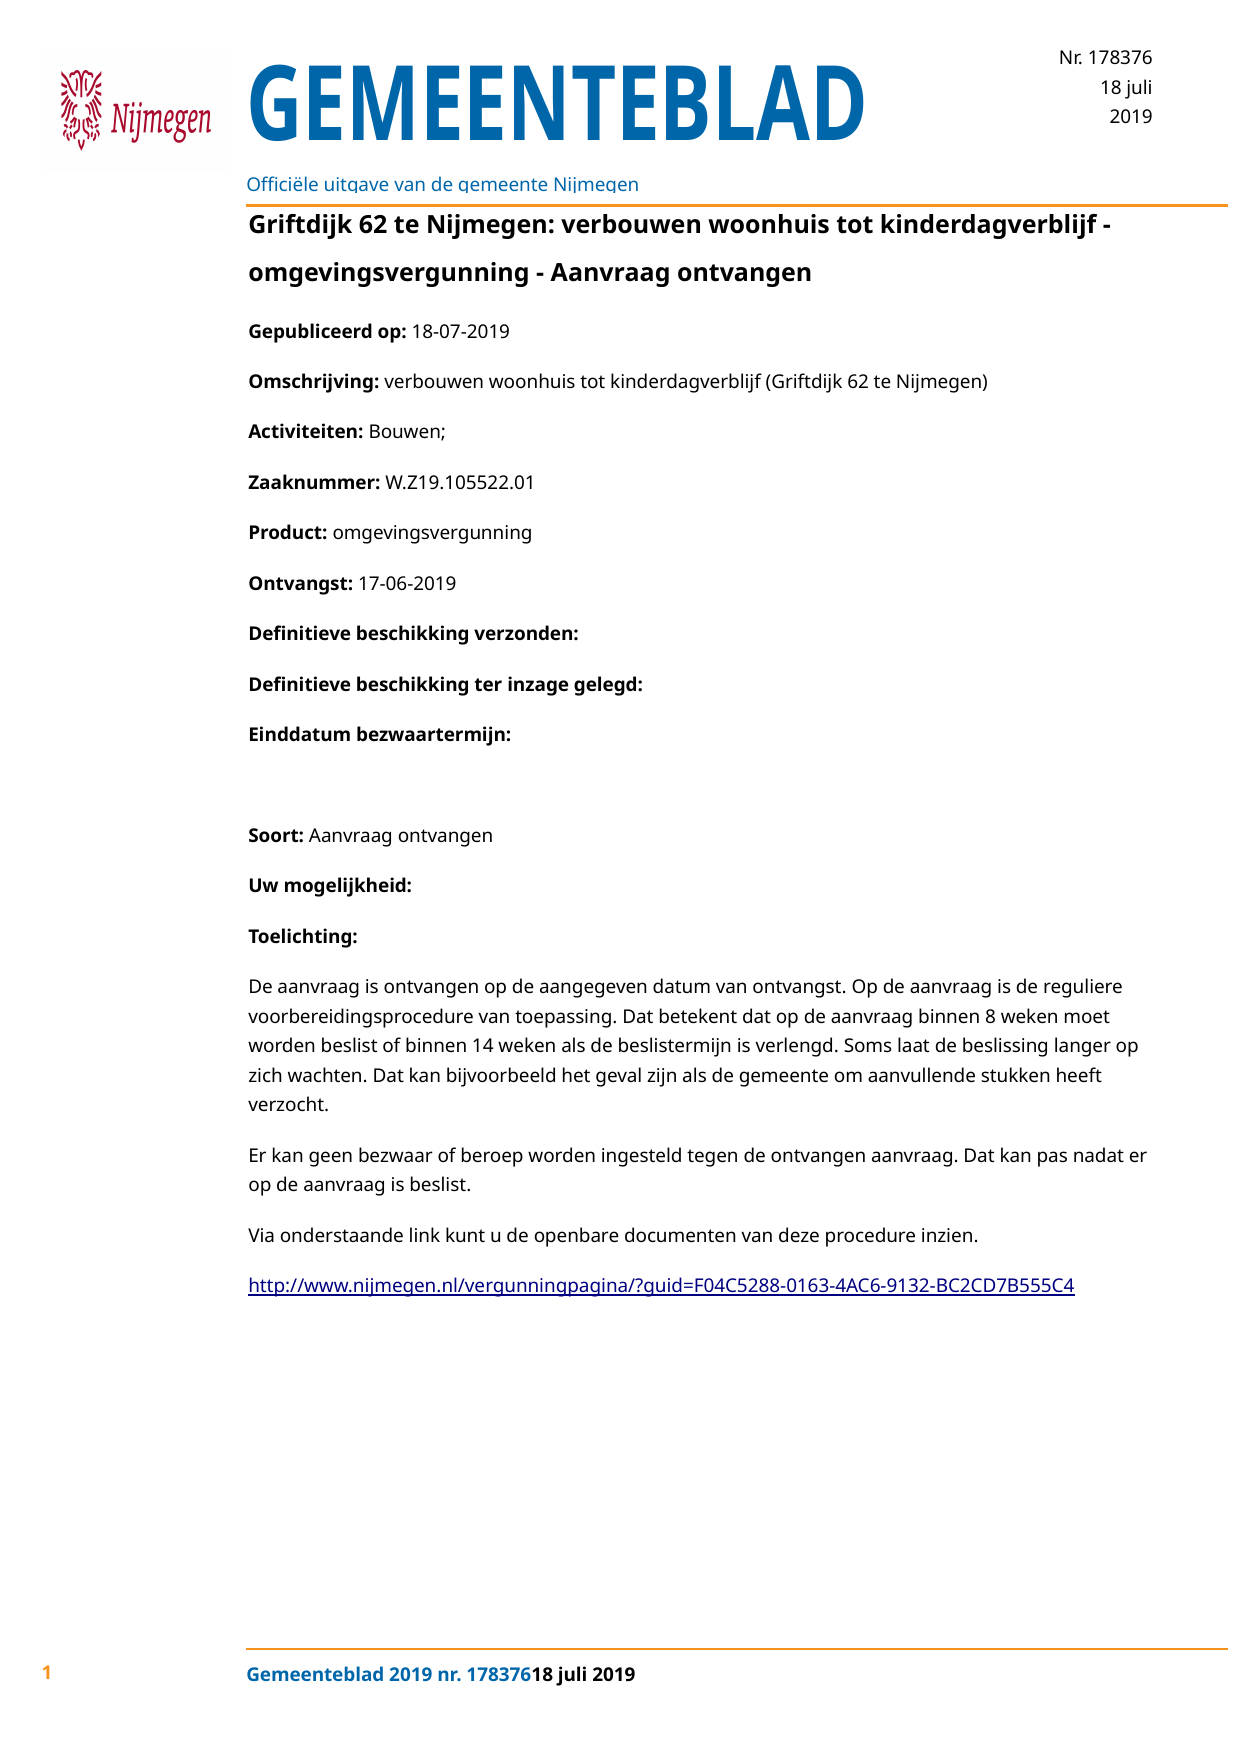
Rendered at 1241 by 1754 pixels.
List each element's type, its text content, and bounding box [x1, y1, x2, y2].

text Uw mogelijkheid: [248, 872, 1152, 898]
text Product: omgevingsvergunning [248, 519, 1152, 545]
text De aanvraag is ontvangen op de aangegeven datum van ontvangst. Op de aanvraag is de reguliere voorbereidingsprocedure van toepassing. Dat betekent dat op de aanvraag binnen 8 weken moet worden beslist of binnen 14 weken als de beslistermijn is verlengd. Soms laat de beslissing langer op zich wachten. Dat kan bijvoorbeeld het geval zijn als de gemeente om aanvullende stukken heeft verzocht. [248, 973, 1152, 1117]
text Omschrijving: verbouwen woonhuis tot kinderdagverblijf (Griftdijk 62 te Nijmegen) [248, 368, 1152, 394]
text Griftdijk 62 te Nijmegen: verbouwen woonhuis tot kinderdagverblijf - omgevingsvergunning - Aanvraag ontvangen [248, 207, 1152, 288]
text Via onderstaande link kunt u de openbare documenten van deze procedure inzien. [248, 1222, 1152, 1248]
text Definitieve beschikking verzonden: [248, 620, 1152, 646]
text Er kan geen bezwaar of beroep worden ingesteld tegen de ontvangen aanvraag. Dat kan pas nadat er op de aanvraag is beslist. [248, 1142, 1152, 1197]
text Gepubliceerd op: 18-07-2019 [248, 318, 1152, 344]
picture [41, 47, 231, 172]
text Definitieve beschikking ter inzage gelegd: [248, 671, 1152, 697]
text Toelichting: [248, 923, 1152, 949]
text Zaaknummer: W.Z19.105522.01 [248, 469, 1152, 495]
text Einddatum bezwaartermijn: [248, 721, 1152, 747]
text Activiteiten: Bouwen; [248, 419, 1152, 444]
text http://www.nijmegen.nl/vergunningpagina/?guid=F04C5288-0163-4AC6-9132-BC2CD7B555C4 [248, 1272, 1152, 1298]
text Ontvangst: 17-06-2019 [248, 570, 1152, 596]
text Soort: Aanvraag ontvangen [248, 822, 1152, 848]
